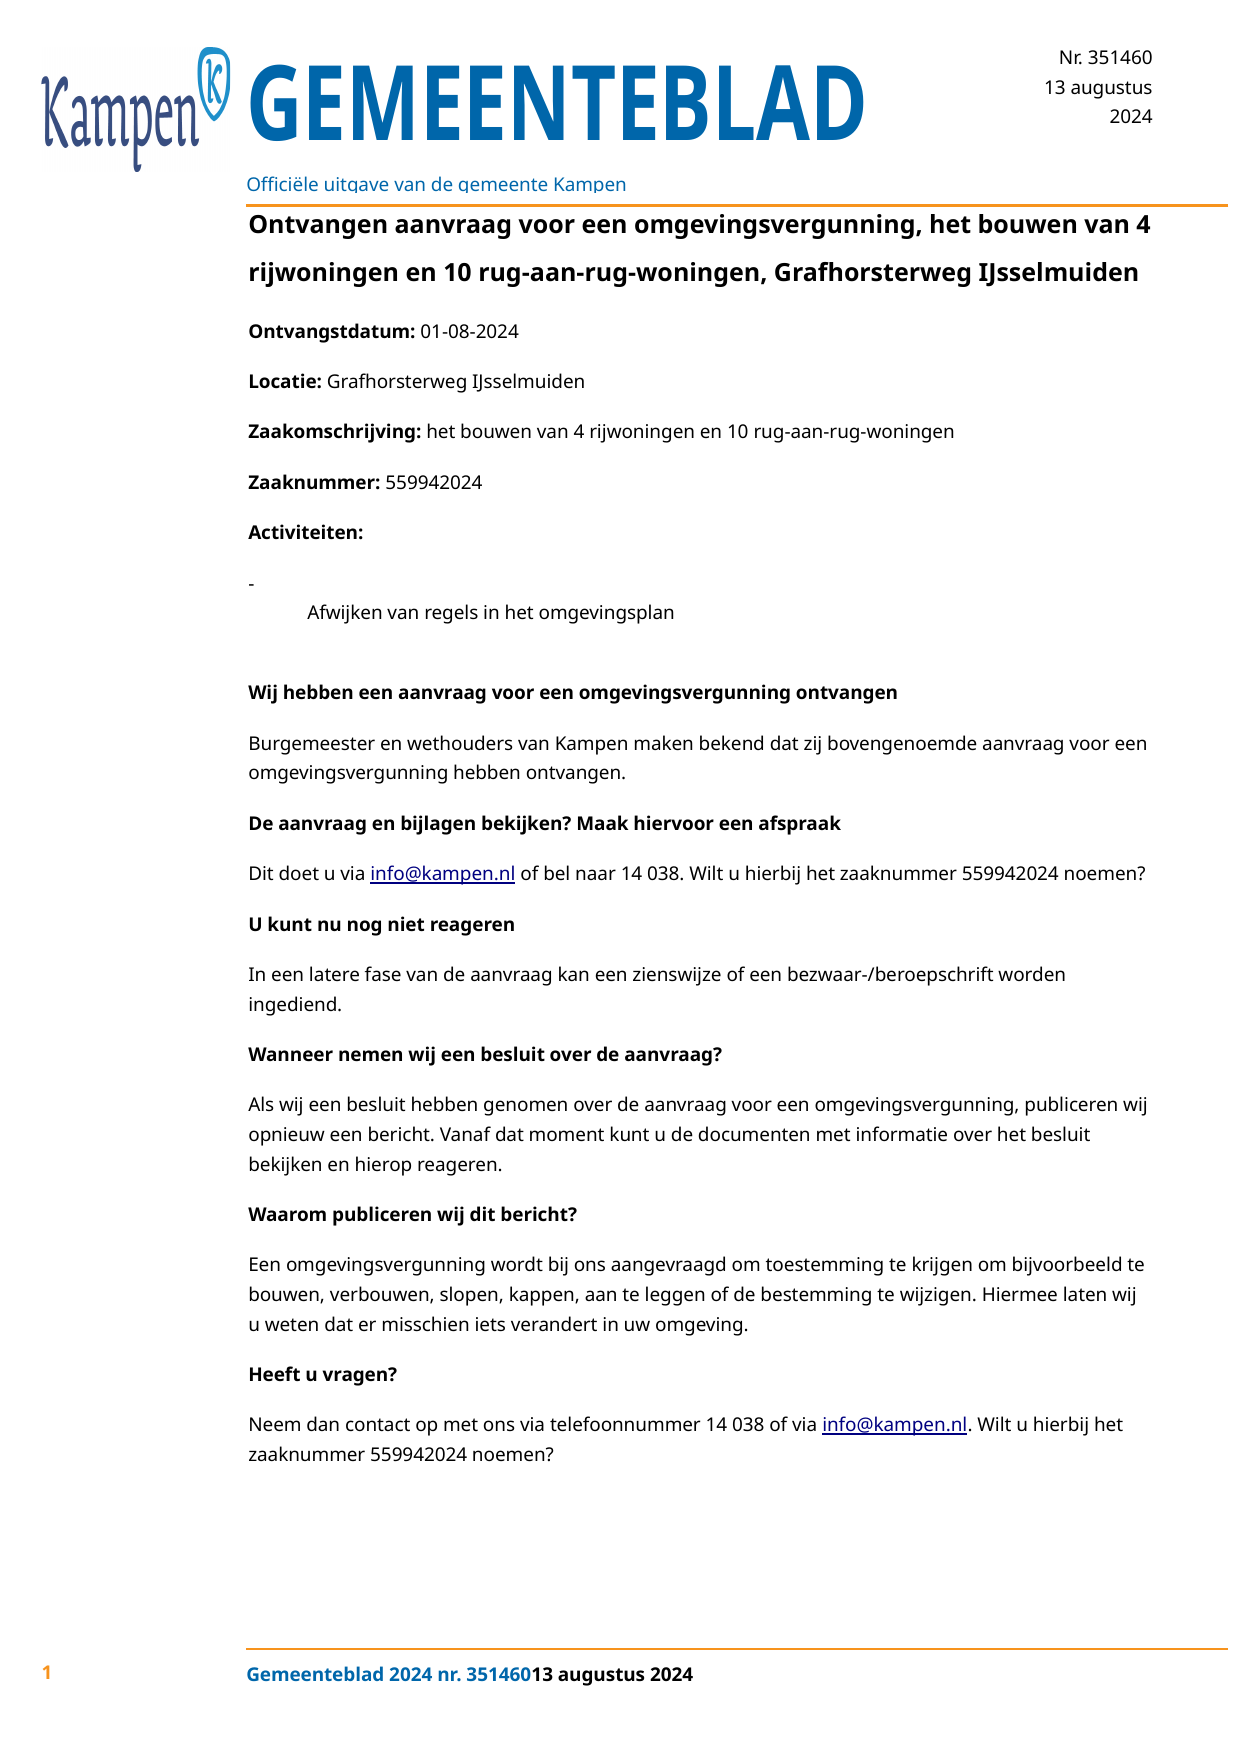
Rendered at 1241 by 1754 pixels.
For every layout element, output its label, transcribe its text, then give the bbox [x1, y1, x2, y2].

text Neem dan contact op met ons via telefoonnummer 14 038 of via info@kampen.nl. Wilt u hierbij het zaaknummer 559942024 noemen? [248, 1412, 1152, 1467]
text Burgemeester en wethouders van Kampen maken bekend dat zij bovengenoemde aanvraag voor een omgevingsvergunning hebben ontvangen. [248, 730, 1152, 785]
text Als wij een besluit hebben genomen over de aanvraag voor een omgevingsvergunning, publiceren wij opnieuw een bericht. Vanaf dat moment kunt u de documenten met informatie over het besluit bekijken en hierop reageren. [248, 1092, 1152, 1177]
text Ontvangstdatum: 01-08-2024 [248, 318, 1152, 344]
text De aanvraag en bijlagen bekijken? Maak hiervoor een afspraak [248, 810, 1152, 836]
text Heeft u vragen? [248, 1361, 1152, 1387]
text Dit doet u via info@kampen.nl of bel naar 14 038. Wilt u hierbij het zaaknummer 559942024 noemen? [248, 860, 1152, 886]
text Een omgevingsvergunning wordt bij ons aangevraagd om toestemming te krijgen om bijvoorbeeld te bouwen, verbouwen, slopen, kappen, aan te leggen of de bestemming te wijzigen. Hiermee laten wij u weten dat er misschien iets verandert in uw omgeving. [248, 1252, 1152, 1337]
text Zaakomschrijving: het bouwen van 4 rijwoningen en 10 rug-aan-rug-woningen [248, 419, 1152, 444]
text In een latere fase van de aanvraag kan een zienswijze of een bezwaar-/beroepschrift worden ingediend. [248, 961, 1152, 1017]
text Wanneer nemen wij een besluit over de aanvraag? [248, 1041, 1152, 1067]
text Ontvangen aanvraag voor een omgevingsvergunning, het bouwen van 4 rijwoningen en 10 rug-aan-rug-woningen, Grafhorsterweg IJsselmuiden [248, 207, 1152, 288]
text Activiteiten: [248, 519, 1152, 545]
text U kunt nu nog niet reageren [248, 911, 1152, 937]
text Zaaknummer: 559942024 [248, 469, 1152, 495]
text Wij hebben een aanvraag voor een omgevingsvergunning ontvangen [248, 679, 1152, 705]
list Afwijken van regels in het omgevingsplan [248, 599, 1152, 625]
text Waarom publiceren wij dit bericht? [248, 1201, 1152, 1227]
text Locatie: Grafhorsterweg IJsselmuiden [248, 368, 1152, 394]
picture [41, 47, 231, 172]
